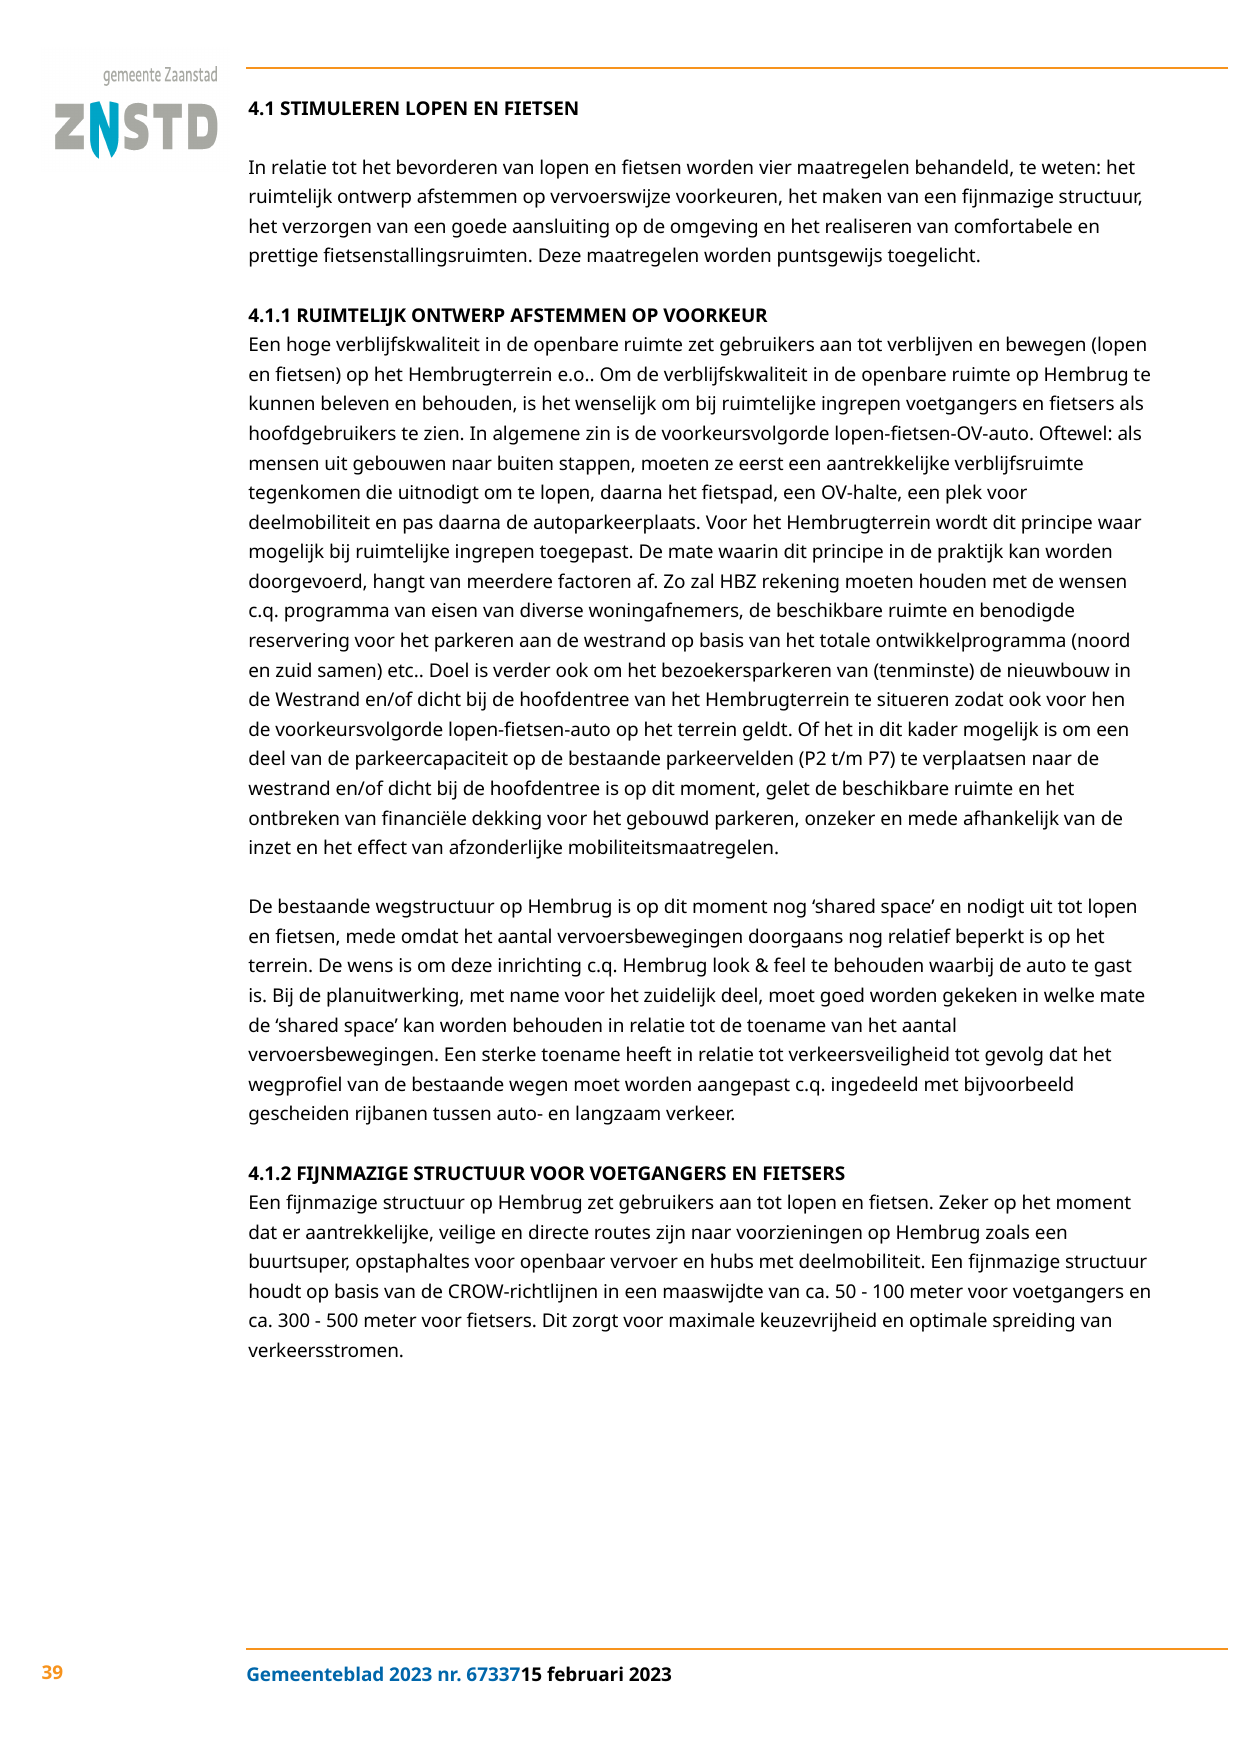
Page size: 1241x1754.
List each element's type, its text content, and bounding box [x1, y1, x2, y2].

text In relatie tot het bevorderen van lopen en fietsen worden vier maatregelen behandeld, te weten: het ruimtelijk ontwerp afstemmen op vervoerswijze voorkeuren, het maken van een fijnmazige structuur, het verzorgen van een goede aansluiting op de omgeving en het realiseren van comfortabele en prettige fietsenstallingsruimten. Deze maatregelen worden puntsgewijs toegelicht. [248, 154, 1152, 268]
picture [41, 47, 231, 172]
text 4.1 STIMULEREN LOPEN EN FIETSEN [248, 95, 1152, 121]
text Een hoge verblijfskwaliteit in de openbare ruimte zet gebruikers aan tot verblijven en bewegen (lopen en fietsen) op het Hembrugterrein e.o.. Om de verblijfskwaliteit in de openbare ruimte op Hembrug te kunnen beleven en behouden, is het wenselijk om bij ruimtelijke ingrepen voetgangers en fietsers als hoofdgebruikers te zien. In algemene zin is de voorkeursvolgorde lopen-fietsen-OV-auto. Oftewel: als mensen uit gebouwen naar buiten stappen, moeten ze eerst een aantrekkelijke verblijfsruimte tegenkomen die uitnodigt om te lopen, daarna het fietspad, een OV-halte, een plek voor deelmobiliteit en pas daarna de autoparkeerplaats. Voor het Hembrugterrein wordt dit principe waar mogelijk bij ruimtelijke ingrepen toegepast. De mate waarin dit principe in de praktijk kan worden doorgevoerd, hangt van meerdere factoren af. Zo zal HBZ rekening moeten houden met de wensen c.q. programma van eisen van diverse woningafnemers, de beschikbare ruimte en benodigde reservering voor het parkeren aan de westrand op basis van het totale ontwikkelprogramma (noord en zuid samen) etc.. Doel is verder ook om het bezoekersparkeren van (tenminste) de nieuwbouw in de Westrand en/of dicht bij de hoofdentree van het Hembrugterrein te situeren zodat ook voor hen de voorkeursvolgorde lopen-fietsen-auto op het terrein geldt. Of het in dit kader mogelijk is om een deel van de parkeercapaciteit op de bestaande parkeervelden (P2 t/m P7) te verplaatsen naar de westrand en/of dicht bij de hoofdentree is op dit moment, gelet de beschikbare ruimte en het ontbreken van financiële dekking voor het gebouwd parkeren, onzeker en mede afhankelijk van de inzet en het effect van afzonderlijke mobiliteitsmaatregelen. [248, 331, 1152, 860]
text Een fijnmazige structuur op Hembrug zet gebruikers aan tot lopen en fietsen. Zeker op het moment dat er aantrekkelijke, veilige en directe routes zijn naar voorzieningen op Hembrug zoals een buurtsuper, opstaphaltes voor openbaar vervoer en hubs met deelmobiliteit. Een fijnmazige structuur houdt op basis van de CROW-richtlijnen in een maaswijdte van ca. 50 - 100 meter voor voetgangers en ca. 300 - 500 meter voor fietsers. Dit zorgt voor maximale keuzevrijheid en optimale spreiding van verkeersstromen. [248, 1189, 1152, 1363]
text De bestaande wegstructuur op Hembrug is op dit moment nog ‘shared space’ en nodigt uit tot lopen en fietsen, mede omdat het aantal vervoersbewegingen doorgaans nog relatief beperkt is op het terrein. De wens is om deze inrichting c.q. Hembrug look & feel te behouden waarbij de auto te gast is. Bij de planuitwerking, met name voor het zuidelijk deel, moet goed worden gekeken in welke mate de ‘shared space’ kan worden behouden in relatie tot de toename van het aantal vervoersbewegingen. Een sterke toename heeft in relatie tot verkeersveiligheid tot gevolg dat het wegprofiel van de bestaande wegen moet worden aangepast c.q. ingedeeld met bijvoorbeeld gescheiden rijbanen tussen auto- en langzaam verkeer. [248, 893, 1152, 1126]
text 4.1.1 RUIMTELIJK ONTWERP AFSTEMMEN OP VOORKEUR [248, 302, 1152, 328]
text 4.1.2 FIJNMAZIGE STRUCTUUR VOOR VOETGANGERS EN FIETSERS [248, 1160, 1152, 1186]
